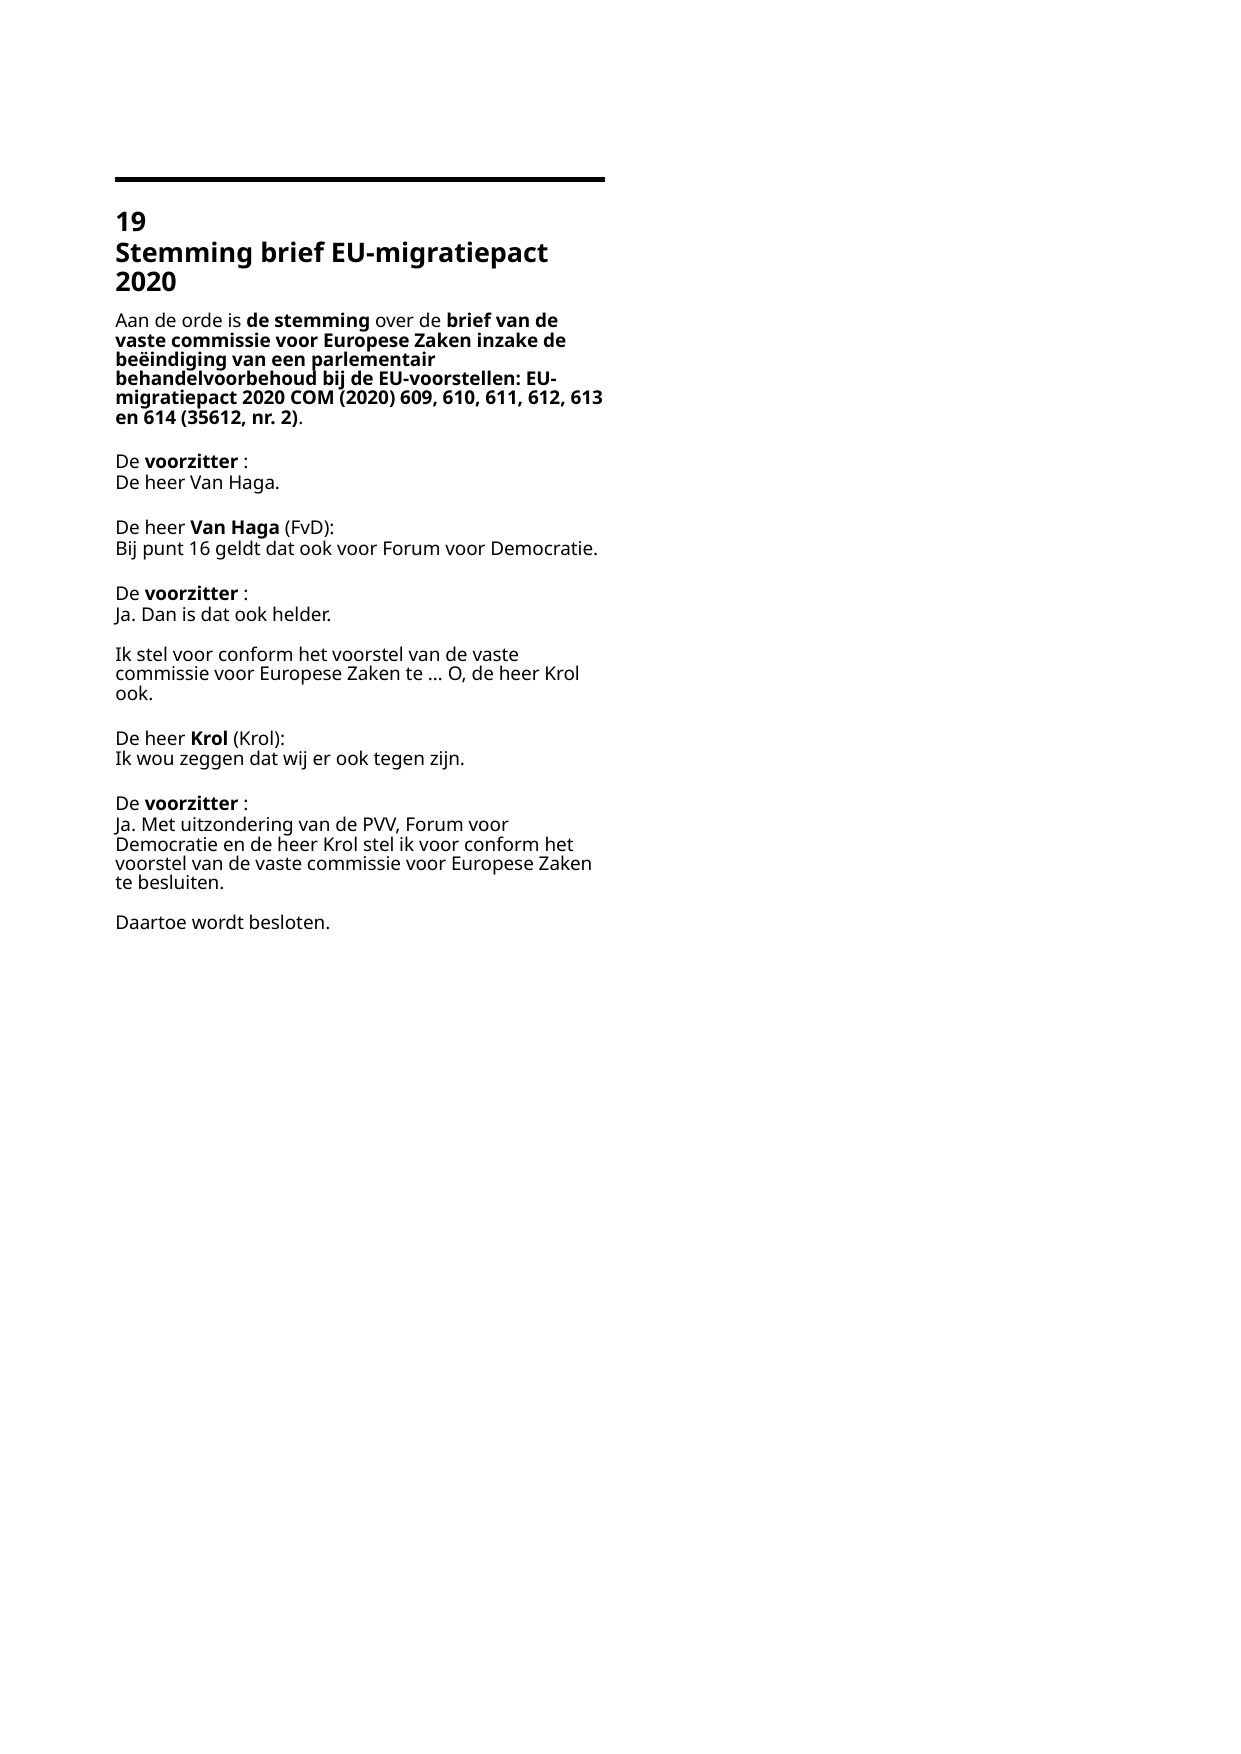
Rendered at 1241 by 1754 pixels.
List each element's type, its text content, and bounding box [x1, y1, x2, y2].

text De heer Krol (Krol): [115, 725, 605, 750]
text Ja. Met uitzondering van de PVV, Forum voor Democratie en de heer Krol stel ik voor conform het voorstel van de vaste commissie voor Europese Zaken te besluiten. [115, 816, 605, 893]
text 19 [115, 203, 605, 239]
text De voorzitter : [115, 449, 605, 474]
text De voorzitter : [115, 580, 605, 606]
text De voorzitter : [115, 791, 605, 816]
text Bij punt 16 geldt dat ook voor Forum voor Democratie. [115, 540, 605, 559]
text Ik wou zeggen dat wij er ook tegen zijn. [115, 750, 605, 770]
text Stemming brief EU-migratiepact 2020 [115, 239, 605, 312]
text Aan de orde is de stemming over de brief van de vaste commissie voor Europese Zaken inzake de beëindiging van een parlementair behandelvoorbehoud bij de EU-voorstellen: EU-migratiepact 2020 COM (2020) 609, 610, 611, 612, 613 en 614 (35612, nr. 2). [115, 312, 605, 428]
text Ja. Dan is dat ook helder. [115, 606, 605, 625]
text Ik stel voor conform het voorstel van de vaste commissie voor Europese Zaken te … O, de heer Krol ook. [115, 646, 605, 704]
text De heer Van Haga (FvD): [115, 514, 605, 540]
text De heer Van Haga. [115, 474, 605, 494]
text Daartoe wordt besloten. [115, 914, 605, 933]
